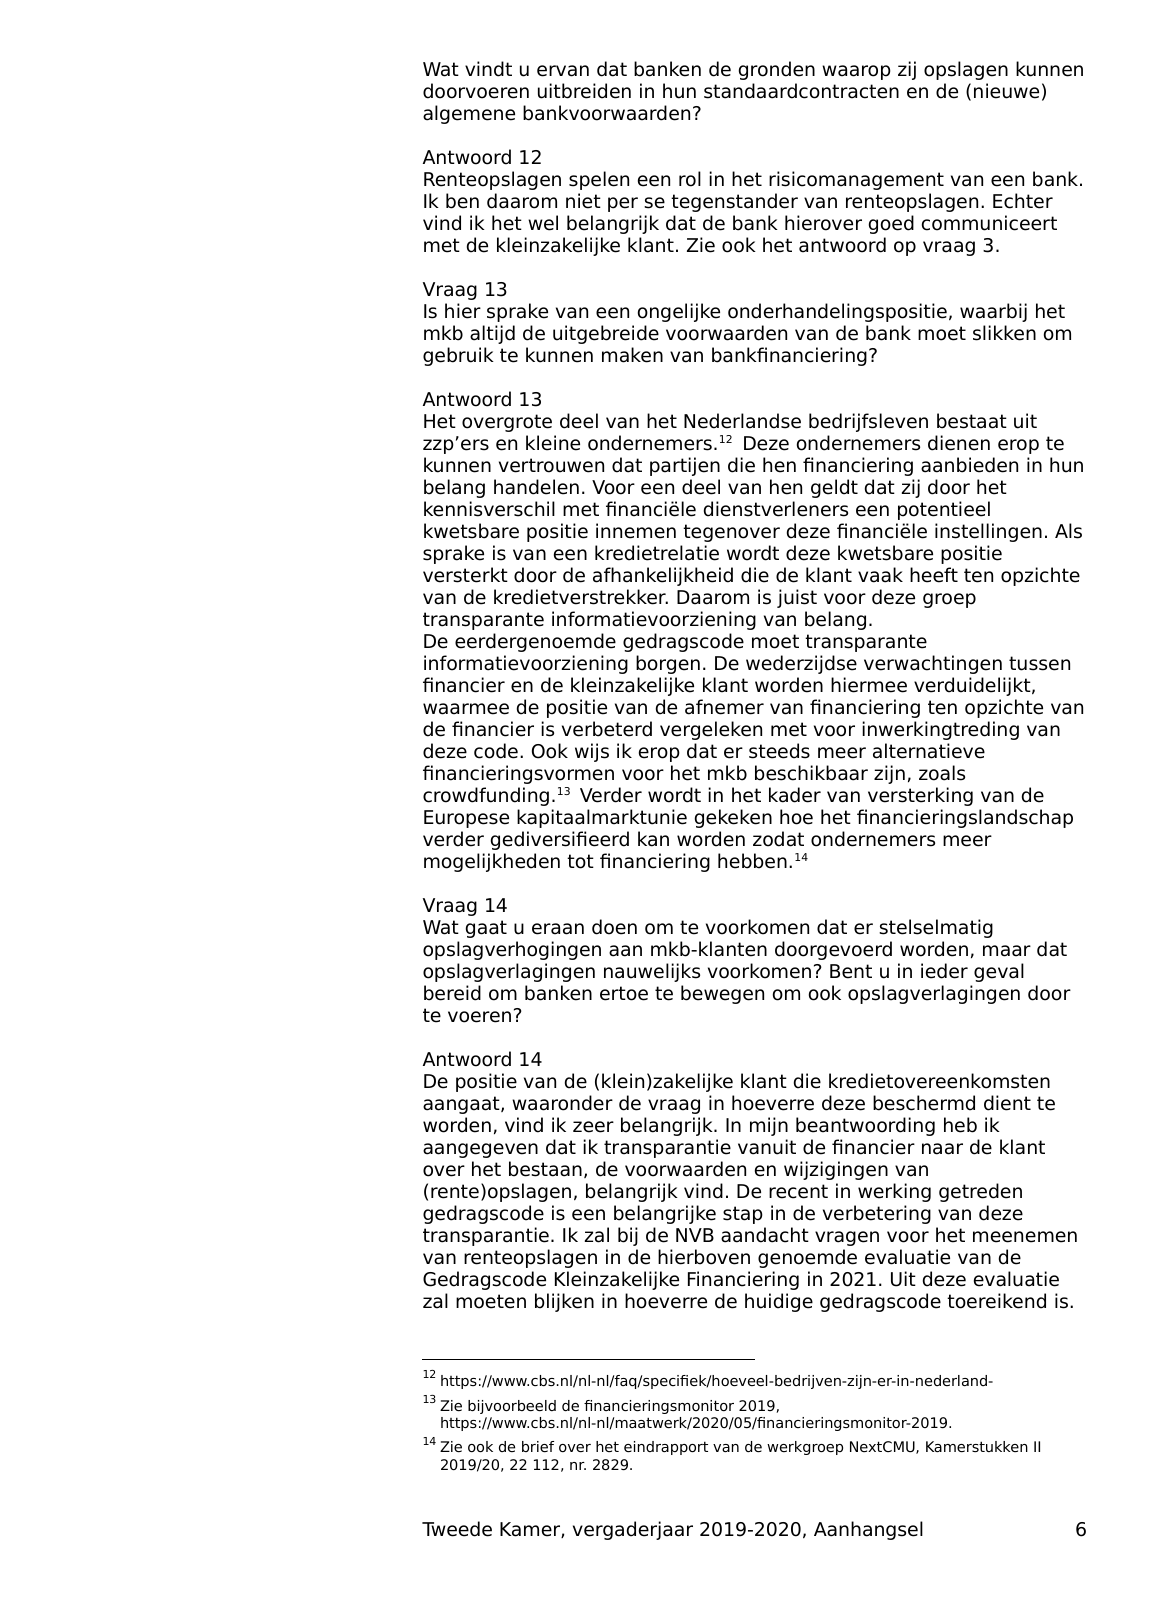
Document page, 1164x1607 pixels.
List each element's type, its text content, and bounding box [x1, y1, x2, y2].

text De eerdergenoemde gedragscode moet transparante informatievoorziening borgen. De wederzijdse verwachtingen tussen financier en de kleinzakelijke klant worden hiermee verduidelijkt, waarmee de positie van de afnemer van financiering ten opzichte van de financier is verbeterd vergeleken met voor inwerkingtreding van deze code. Ook wijs ik erop dat er steeds meer alternatieve financieringsvormen voor het mkb beschikbaar zijn, zoals crowdfunding. Verder wordt in het kader van versterking van de Europese kapitaalmarktunie gekeken hoe het financieringslandschap verder gediversifieerd kan worden zodat ondernemers meer mogelijkheden tot financiering hebben. [422, 631, 1087, 873]
text Antwoord 12 [422, 147, 1087, 169]
text Het overgrote deel van het Nederlandse bedrijfsleven bestaat uit zzp’ers en kleine ondernemers. Deze ondernemers dienen erop te kunnen vertrouwen dat partijen die hen financiering aanbieden in hun belang handelen. Voor een deel van hen geldt dat zij door het kennisverschil met financiële dienstverleners een potentieel kwetsbare positie innemen tegenover deze financiële instellingen. Als sprake is van een kredietrelatie wordt deze kwetsbare positie versterkt door de afhankelijkheid die de klant vaak heeft ten opzichte van de kredietverstrekker. Daarom is juist voor deze groep transparante informatievoorziening van belang. [422, 411, 1087, 631]
text Zie ook de brief over het eindrapport van de werkgroep NextCMU, Kamerstukken II 2019/20, 22 112, nr. 2829. [422, 1435, 1087, 1474]
text Is hier sprake van een ongelijke onderhandelingspositie, waarbij het mkb altijd de uitgebreide voorwaarden van de bank moet slikken om gebruik te kunnen maken van bankfinanciering? [422, 301, 1087, 367]
text Vraag 14 [422, 895, 1087, 917]
text Renteopslagen spelen een rol in het risicomanagement van een bank. Ik ben daarom niet per se tegenstander van renteopslagen. Echter vind ik het wel belangrijk dat de bank hierover goed communiceert met de kleinzakelijke klant. Zie ook het antwoord op vraag 3. [422, 169, 1087, 257]
text Vraag 13 [422, 279, 1087, 301]
text De positie van de (klein)zakelijke klant die kredietovereenkomsten aangaat, waaronder de vraag in hoeverre deze beschermd dient te worden, vind ik zeer belangrijk. In mijn beantwoording heb ik aangegeven dat ik transparantie vanuit de financier naar de klant over het bestaan, de voorwaarden en wijzigingen van (rente)opslagen, belangrijk vind. De recent in werking getreden gedragscode is een belangrijke stap in de verbetering van deze transparantie. Ik zal bij de NVB aandacht vragen voor het meenemen van renteopslagen in de hierboven genoemde evaluatie van de Gedragscode Kleinzakelijke Financiering in 2021. Uit deze evaluatie zal moeten blijken in hoeverre de huidige gedragscode toereikend is. [422, 1071, 1087, 1313]
text Wat gaat u eraan doen om te voorkomen dat er stelselmatig opslagverhogingen aan mkb-klanten doorgevoerd worden, maar dat opslagverlagingen nauwelijks voorkomen? Bent u in ieder geval bereid om banken ertoe te bewegen om ook opslagverlagingen door te voeren? [422, 917, 1087, 1027]
text Zie bijvoorbeeld de financieringsmonitor 2019, https://www.cbs.nl/nl-nl/maatwerk/2020/05/financieringsmonitor-2019. [422, 1393, 1087, 1432]
text Wat vindt u ervan dat banken de gronden waarop zij opslagen kunnen doorvoeren uitbreiden in hun standaardcontracten en de (nieuwe) algemene bankvoorwaarden? [422, 59, 1087, 125]
text Antwoord 13 [422, 389, 1087, 411]
text https://www.cbs.nl/nl-nl/faq/specifiek/hoeveel-bedrijven-zijn-er-in-nederland- [422, 1368, 1087, 1391]
text Antwoord 14 [422, 1049, 1087, 1071]
